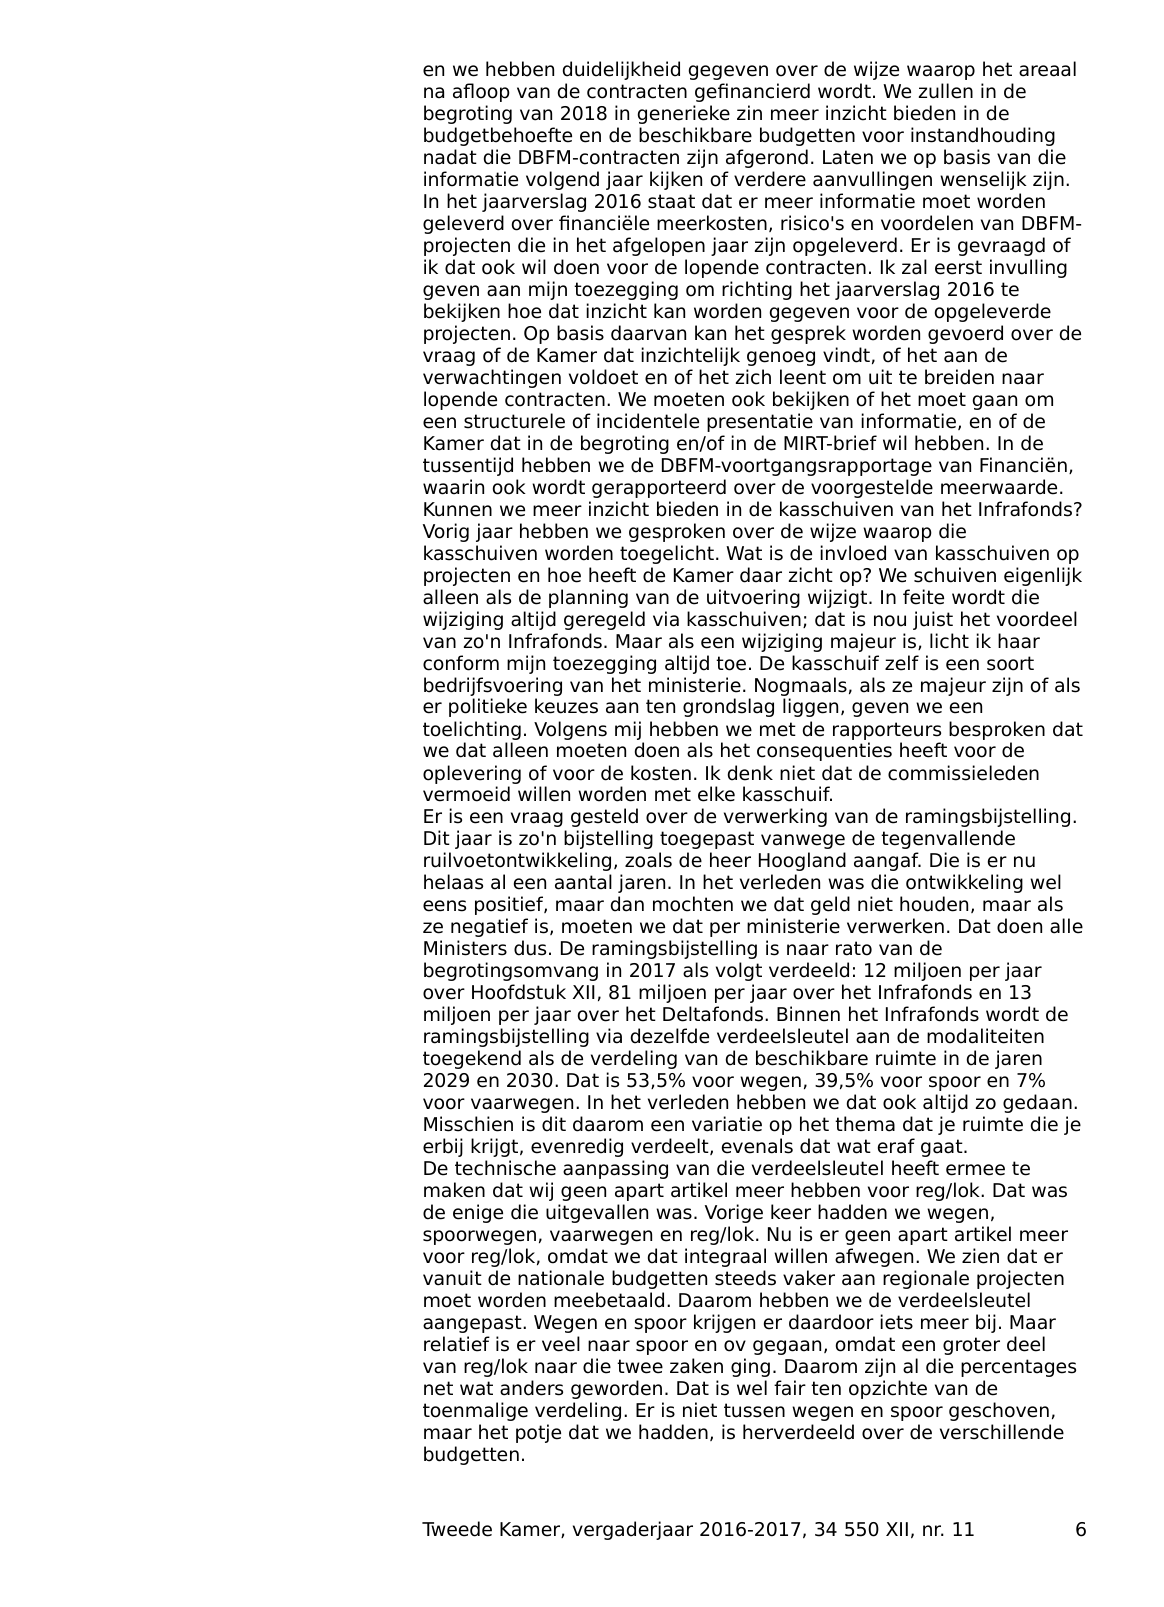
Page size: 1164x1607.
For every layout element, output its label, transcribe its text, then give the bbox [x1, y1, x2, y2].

text In het jaarverslag 2016 staat dat er meer informatie moet worden geleverd over financiële meerkosten, risico's en voordelen van DBFM-projecten die in het afgelopen jaar zijn opgeleverd. Er is gevraagd of ik dat ook wil doen voor de lopende contracten. Ik zal eerst invulling geven aan mijn toezegging om richting het jaarverslag 2016 te bekijken hoe dat inzicht kan worden gegeven voor de opgeleverde projecten. Op basis daarvan kan het gesprek worden gevoerd over de vraag of de Kamer dat inzichtelijk genoeg vindt, of het aan de verwachtingen voldoet en of het zich leent om uit te breiden naar lopende contracten. We moeten ook bekijken of het moet gaan om een structurele of incidentele presentatie van informatie, en of de Kamer dat in de begroting en/of in de MIRT-brief wil hebben. In de tussentijd hebben we de DBFM-voortgangsrapportage van Financiën, waarin ook wordt gerapporteerd over de voorgestelde meerwaarde. [422, 191, 1087, 499]
text Kunnen we meer inzicht bieden in de kasschuiven van het Infrafonds? Vorig jaar hebben we gesproken over de wijze waarop die kasschuiven worden toegelicht. Wat is de invloed van kasschuiven op projecten en hoe heeft de Kamer daar zicht op? We schuiven eigenlijk alleen als de planning van de uitvoering wijzigt. In feite wordt die wijziging altijd geregeld via kasschuiven; dat is nou juist het voordeel van zo'n Infrafonds. Maar als een wijziging majeur is, licht ik haar conform mijn toezegging altijd toe. De kasschuif zelf is een soort bedrijfsvoering van het ministerie. Nogmaals, als ze majeur zijn of als er politieke keuzes aan ten grondslag liggen, geven we een toelichting. Volgens mij hebben we met de rapporteurs besproken dat we dat alleen moeten doen als het consequenties heeft voor de oplevering of voor de kosten. Ik denk niet dat de commissieleden vermoeid willen worden met elke kasschuif. [422, 499, 1087, 806]
text Er is een vraag gesteld over de verwerking van de ramingsbijstelling. Dit jaar is zo'n bijstelling toegepast vanwege de tegenvallende ruilvoetontwikkeling, zoals de heer Hoogland aangaf. Die is er nu helaas al een aantal jaren. In het verleden was die ontwikkeling wel eens positief, maar dan mochten we dat geld niet houden, maar als ze negatief is, moeten we dat per ministerie verwerken. Dat doen alle Ministers dus. De ramingsbijstelling is naar rato van de begrotingsomvang in 2017 als volgt verdeeld: 12 miljoen per jaar over Hoofdstuk XII, 81 miljoen per jaar over het Infrafonds en 13 miljoen per jaar over het Deltafonds. Binnen het Infrafonds wordt de ramingsbijstelling via dezelfde verdeelsleutel aan de modaliteiten toegekend als de verdeling van de beschikbare ruimte in de jaren 2029 en 2030. Dat is 53,5% voor wegen, 39,5% voor spoor en 7% voor vaarwegen. In het verleden hebben we dat ook altijd zo gedaan. Misschien is dit daarom een variatie op het thema dat je ruimte die je erbij krijgt, evenredig verdeelt, evenals dat wat eraf gaat. [422, 806, 1087, 1158]
text en we hebben duidelijkheid gegeven over de wijze waarop het areaal na afloop van de contracten gefinancierd wordt. We zullen in de begroting van 2018 in generieke zin meer inzicht bieden in de budgetbehoefte en de beschikbare budgetten voor instandhouding nadat die DBFM-contracten zijn afgerond. Laten we op basis van die informatie volgend jaar kijken of verdere aanvullingen wenselijk zijn. [422, 59, 1087, 191]
text De technische aanpassing van die verdeelsleutel heeft ermee te maken dat wij geen apart artikel meer hebben voor reg/lok. Dat was de enige die uitgevallen was. Vorige keer hadden we wegen, spoorwegen, vaarwegen en reg/lok. Nu is er geen apart artikel meer voor reg/lok, omdat we dat integraal willen afwegen. We zien dat er vanuit de nationale budgetten steeds vaker aan regionale projecten moet worden meebetaald. Daarom hebben we de verdeelsleutel aangepast. Wegen en spoor krijgen er daardoor iets meer bij. Maar relatief is er veel naar spoor en ov gegaan, omdat een groter deel van reg/lok naar die twee zaken ging. Daarom zijn al die percentages net wat anders geworden. Dat is wel fair ten opzichte van de toenmalige verdeling. Er is niet tussen wegen en spoor geschoven, maar het potje dat we hadden, is herverdeeld over de verschillende budgetten. [422, 1158, 1087, 1466]
